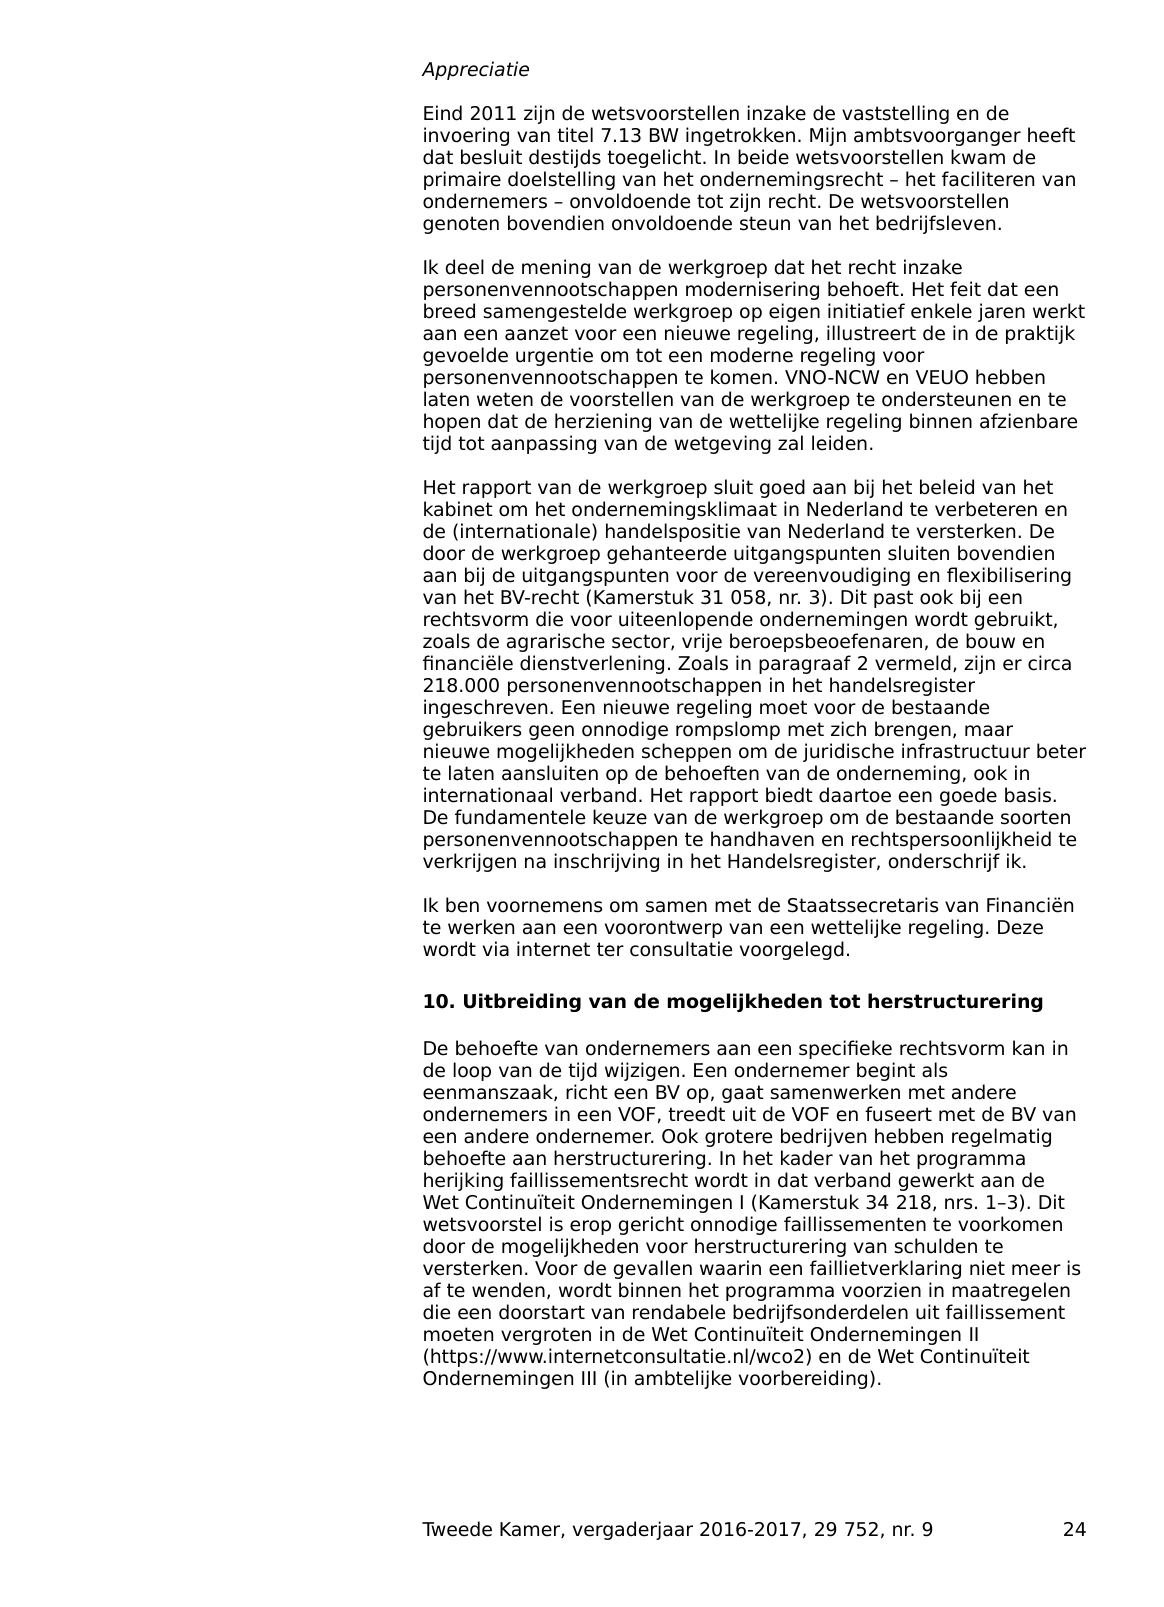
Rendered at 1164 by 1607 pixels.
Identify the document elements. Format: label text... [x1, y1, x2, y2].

subtitle Appreciatie [422, 59, 1087, 81]
text Ik deel de mening van de werkgroep dat het recht inzake personenvennootschappen modernisering behoeft. Het feit dat een breed samengestelde werkgroep op eigen initiatief enkele jaren werkt aan een aanzet voor een nieuwe regeling, illustreert de in de praktijk gevoelde urgentie om tot een moderne regeling voor personenvennootschappen te komen. VNO-NCW en VEUO hebben laten weten de voorstellen van de werkgroep te ondersteunen en te hopen dat de herziening van de wettelijke regeling binnen afzienbare tijd tot aanpassing van de wetgeving zal leiden. [422, 257, 1087, 455]
text De behoefte van ondernemers aan een specifieke rechtsvorm kan in de loop van de tijd wijzigen. Een ondernemer begint als eenmanszaak, richt een BV op, gaat samenwerken met andere ondernemers in een VOF, treedt uit de VOF en fuseert met de BV van een andere ondernemer. Ook grotere bedrijven hebben regelmatig behoefte aan herstructurering. In het kader van het programma herijking faillissementsrecht wordt in dat verband gewerkt aan de Wet Continuïteit Ondernemingen I (Kamerstuk 34 218, nrs. 1–3). Dit wetsvoorstel is erop gericht onnodige faillissementen te voorkomen door de mogelijkheden voor herstructurering van schulden te versterken. Voor de gevallen waarin een faillietverklaring niet meer is af te wenden, wordt binnen het programma voorzien in maatregelen die een doorstart van rendabele bedrijfsonderdelen uit faillissement moeten vergroten in de Wet Continuïteit Ondernemingen II (https://www.internetconsultatie.nl/wco2) en de Wet Continuïteit Ondernemingen III (in ambtelijke voorbereiding). [422, 1038, 1087, 1390]
subtitle 10. Uitbreiding van de mogelijkheden tot herstructurering [422, 991, 1087, 1013]
text Het rapport van de werkgroep sluit goed aan bij het beleid van het kabinet om het ondernemingsklimaat in Nederland te verbeteren en de (internationale) handelspositie van Nederland te versterken. De door de werkgroep gehanteerde uitgangspunten sluiten bovendien aan bij de uitgangspunten voor de vereenvoudiging en flexibilisering van het BV-recht (Kamerstuk 31 058, nr. 3). Dit past ook bij een rechtsvorm die voor uiteenlopende ondernemingen wordt gebruikt, zoals de agrarische sector, vrije beroepsbeoefenaren, de bouw en financiële dienstverlening. Zoals in paragraaf 2 vermeld, zijn er circa 218.000 personenvennootschappen in het handelsregister ingeschreven. Een nieuwe regeling moet voor de bestaande gebruikers geen onnodige rompslomp met zich brengen, maar nieuwe mogelijkheden scheppen om de juridische infrastructuur beter te laten aansluiten op de behoeften van de onderneming, ook in internationaal verband. Het rapport biedt daartoe een goede basis. De fundamentele keuze van de werkgroep om de bestaande soorten personenvennootschappen te handhaven en rechtspersoonlijkheid te verkrijgen na inschrijving in het Handelsregister, onderschrijf ik. [422, 477, 1087, 873]
text Eind 2011 zijn de wetsvoorstellen inzake de vaststelling en de invoering van titel 7.13 BW ingetrokken. Mijn ambtsvoorganger heeft dat besluit destijds toegelicht. In beide wetsvoorstellen kwam de primaire doelstelling van het ondernemingsrecht – het faciliteren van ondernemers – onvoldoende tot zijn recht. De wetsvoorstellen genoten bovendien onvoldoende steun van het bedrijfsleven. [422, 103, 1087, 235]
text Ik ben voornemens om samen met de Staatssecretaris van Financiën te werken aan een voorontwerp van een wettelijke regeling. Deze wordt via internet ter consultatie voorgelegd. [422, 895, 1087, 961]
